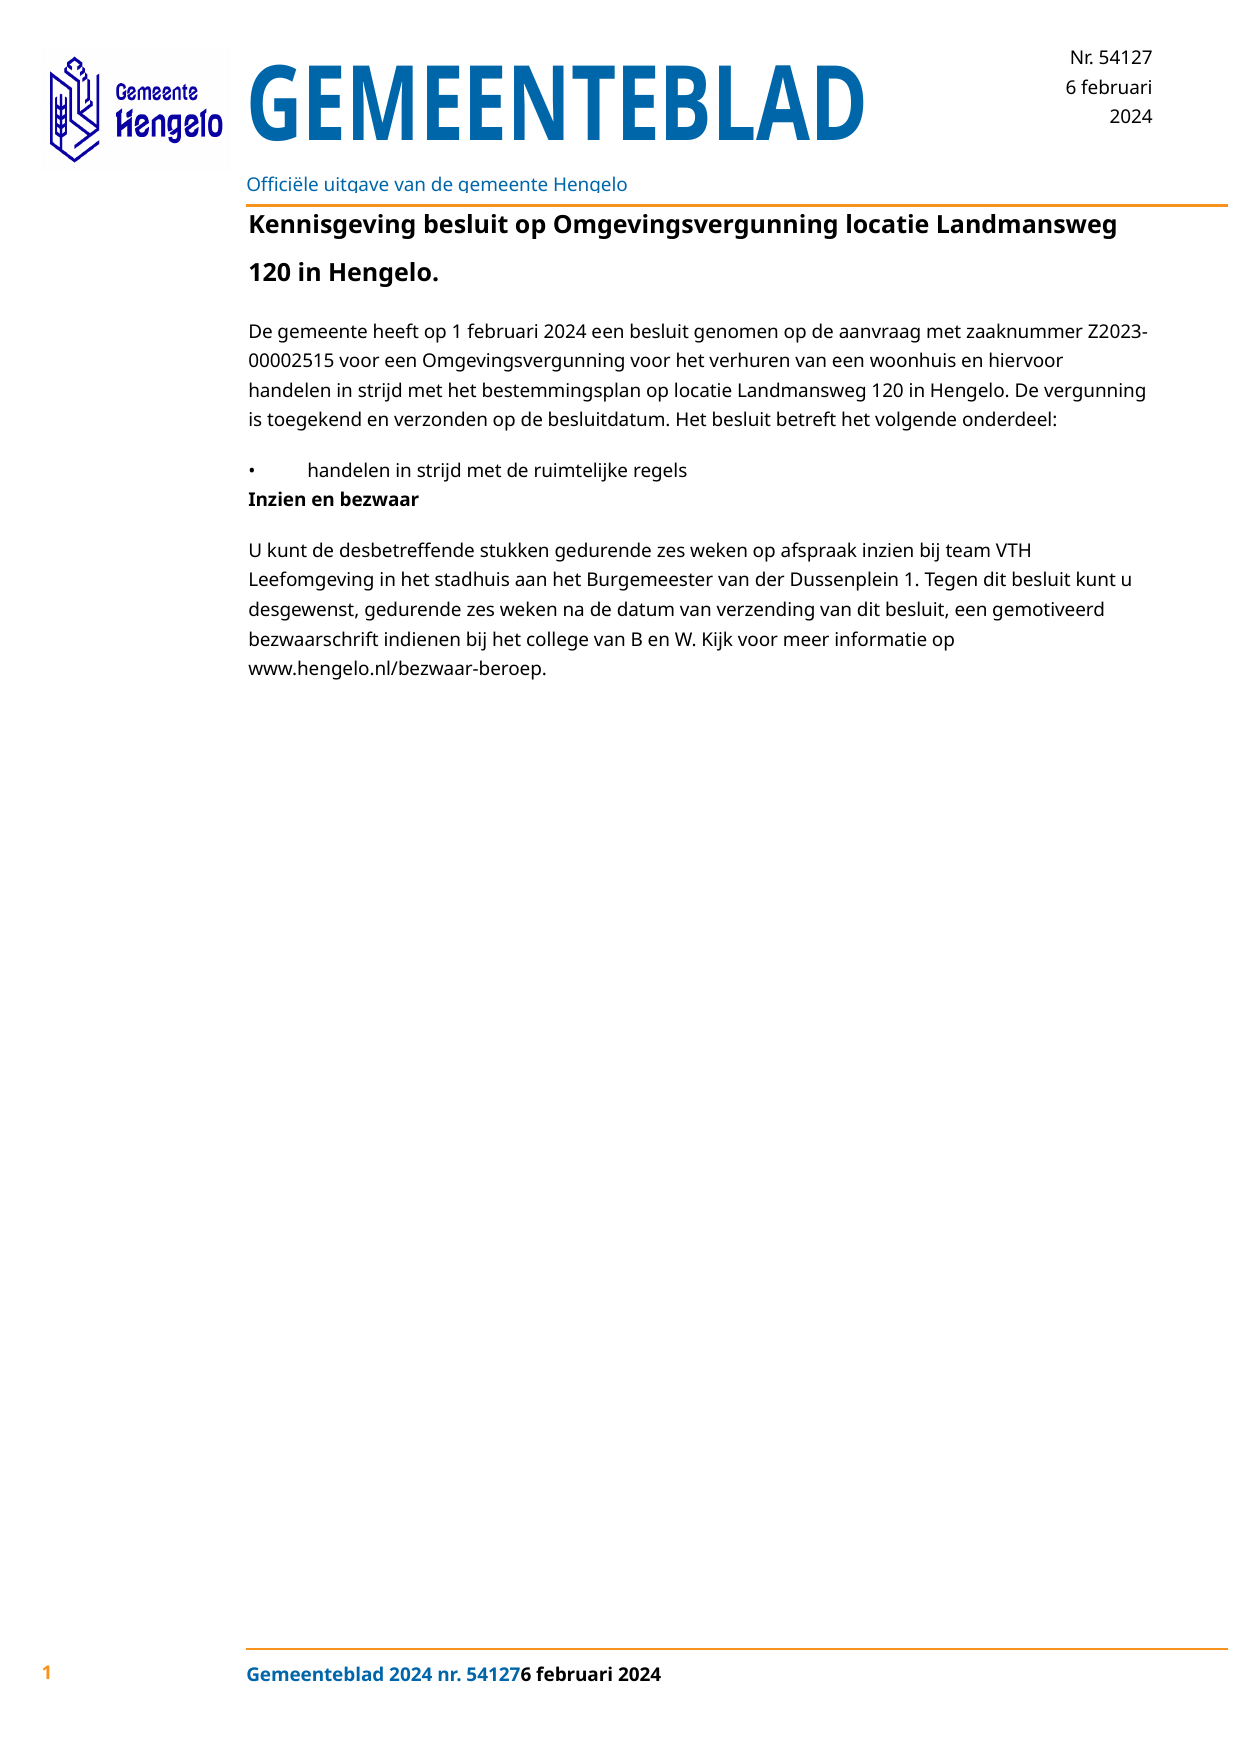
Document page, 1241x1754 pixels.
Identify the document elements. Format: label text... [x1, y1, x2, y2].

text De gemeente heeft op 1 februari 2024 een besluit genomen op de aanvraag met zaaknummer Z2023-00002515 voor een Omgevingsvergunning voor het verhuren van een woonhuis en hiervoor handelen in strijd met het bestemmingsplan op locatie Landmansweg 120 in Hengelo. De vergunning is toegekend en verzonden op de besluitdatum. Het besluit betreft het volgende onderdeel: [248, 318, 1152, 432]
list handelen in strijd met de ruimtelijke regels [248, 457, 1152, 483]
picture [41, 47, 231, 172]
text Inzien en bezwaar [248, 487, 1152, 512]
text U kunt de desbetreffende stukken gedurende zes weken op afspraak inzien bij team VTH Leefomgeving in het stadhuis aan het Burgemeester van der Dussenplein 1. Tegen dit besluit kunt u desgewenst, gedurende zes weken na de datum van verzending van dit besluit, een gemotiveerd bezwaarschrift indienen bij het college van B en W. Kijk voor meer informatie op www.hengelo.nl/bezwaar-beroep. [248, 537, 1152, 681]
text Kennisgeving besluit op Omgevingsvergunning locatie Landmansweg 120 in Hengelo. [248, 207, 1152, 288]
